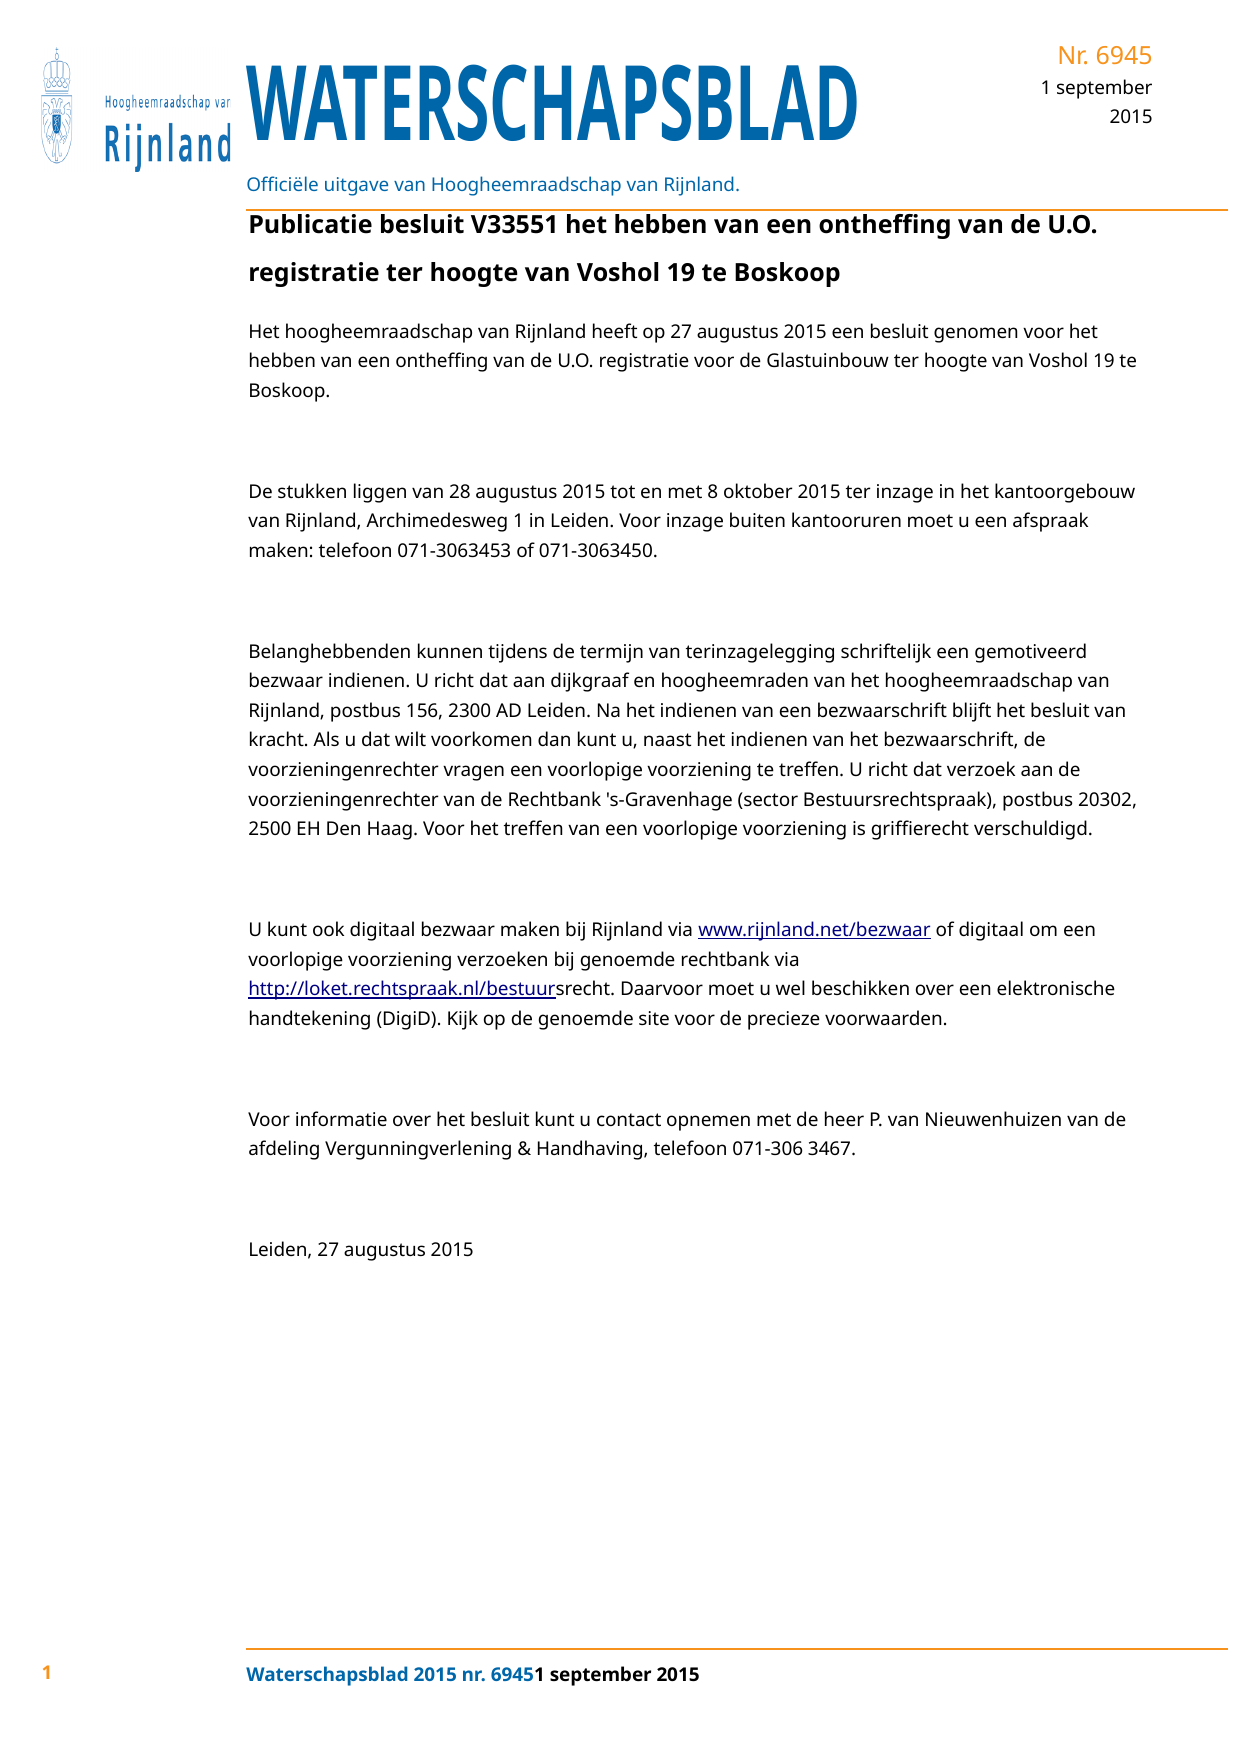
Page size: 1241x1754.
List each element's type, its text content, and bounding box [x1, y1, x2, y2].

text Publicatie besluit V33551 het hebben van een ontheffing van de U.O. registratie ter hoogte van Voshol 19 te Boskoop [248, 211, 1152, 288]
text Het hoogheemraadschap van Rijnland heeft op 27 augustus 2015 een besluit genomen voor het hebben van een ontheffing van de U.O. registratie voor de Glastuinbouw ter hoogte van Voshol 19 te Boskoop. [248, 318, 1152, 403]
text Voor informatie over het besluit kunt u contact opnemen met de heer P. van Nieuwenhuizen van de afdeling Vergunningverlening & Handhaving, telefoon 071-306 3467. [248, 1106, 1152, 1161]
picture [41, 47, 231, 172]
text De stukken liggen van 28 augustus 2015 tot en met 8 oktober 2015 ter inzage in het kantoorgebouw van Rijnland, Archimedesweg 1 in Leiden. Voor inzage buiten kantooruren moet u een afspraak maken: telefoon 071-3063453 of 071-3063450. [248, 478, 1152, 563]
text Belanghebbenden kunnen tijdens de termijn van terinzagelegging schriftelijk een gemotiveerd bezwaar indienen. U richt dat aan dijkgraaf en hoogheemraden van het hoogheemraadschap van Rijnland, postbus 156, 2300 AD Leiden. Na het indienen van een bezwaarschrift blijft het besluit van kracht. Als u dat wilt voorkomen dan kunt u, naast het indienen van het bezwaarschrift, de voorzieningenrechter vragen een voorlopige voorziening te treffen. U richt dat verzoek aan de voorzieningenrechter van de Rechtbank 's-Gravenhage (sector Bestuursrechtspraak), postbus 20302, 2500 EH Den Haag. Voor het treffen van een voorlopige voorziening is griffierecht verschuldigd. [248, 638, 1152, 841]
text Leiden, 27 augustus 2015 [248, 1236, 1152, 1262]
text U kunt ook digitaal bezwaar maken bij Rijnland via www.rijnland.net/bezwaar of digitaal om een voorlopige voorziening verzoeken bij genoemde rechtbank via http://loket.rechtspraak.nl/bestuursrecht. Daarvoor moet u wel beschikken over een elektronische handtekening (DigiD). Kijk op de genoemde site voor de precieze voorwaarden. [248, 916, 1152, 1031]
